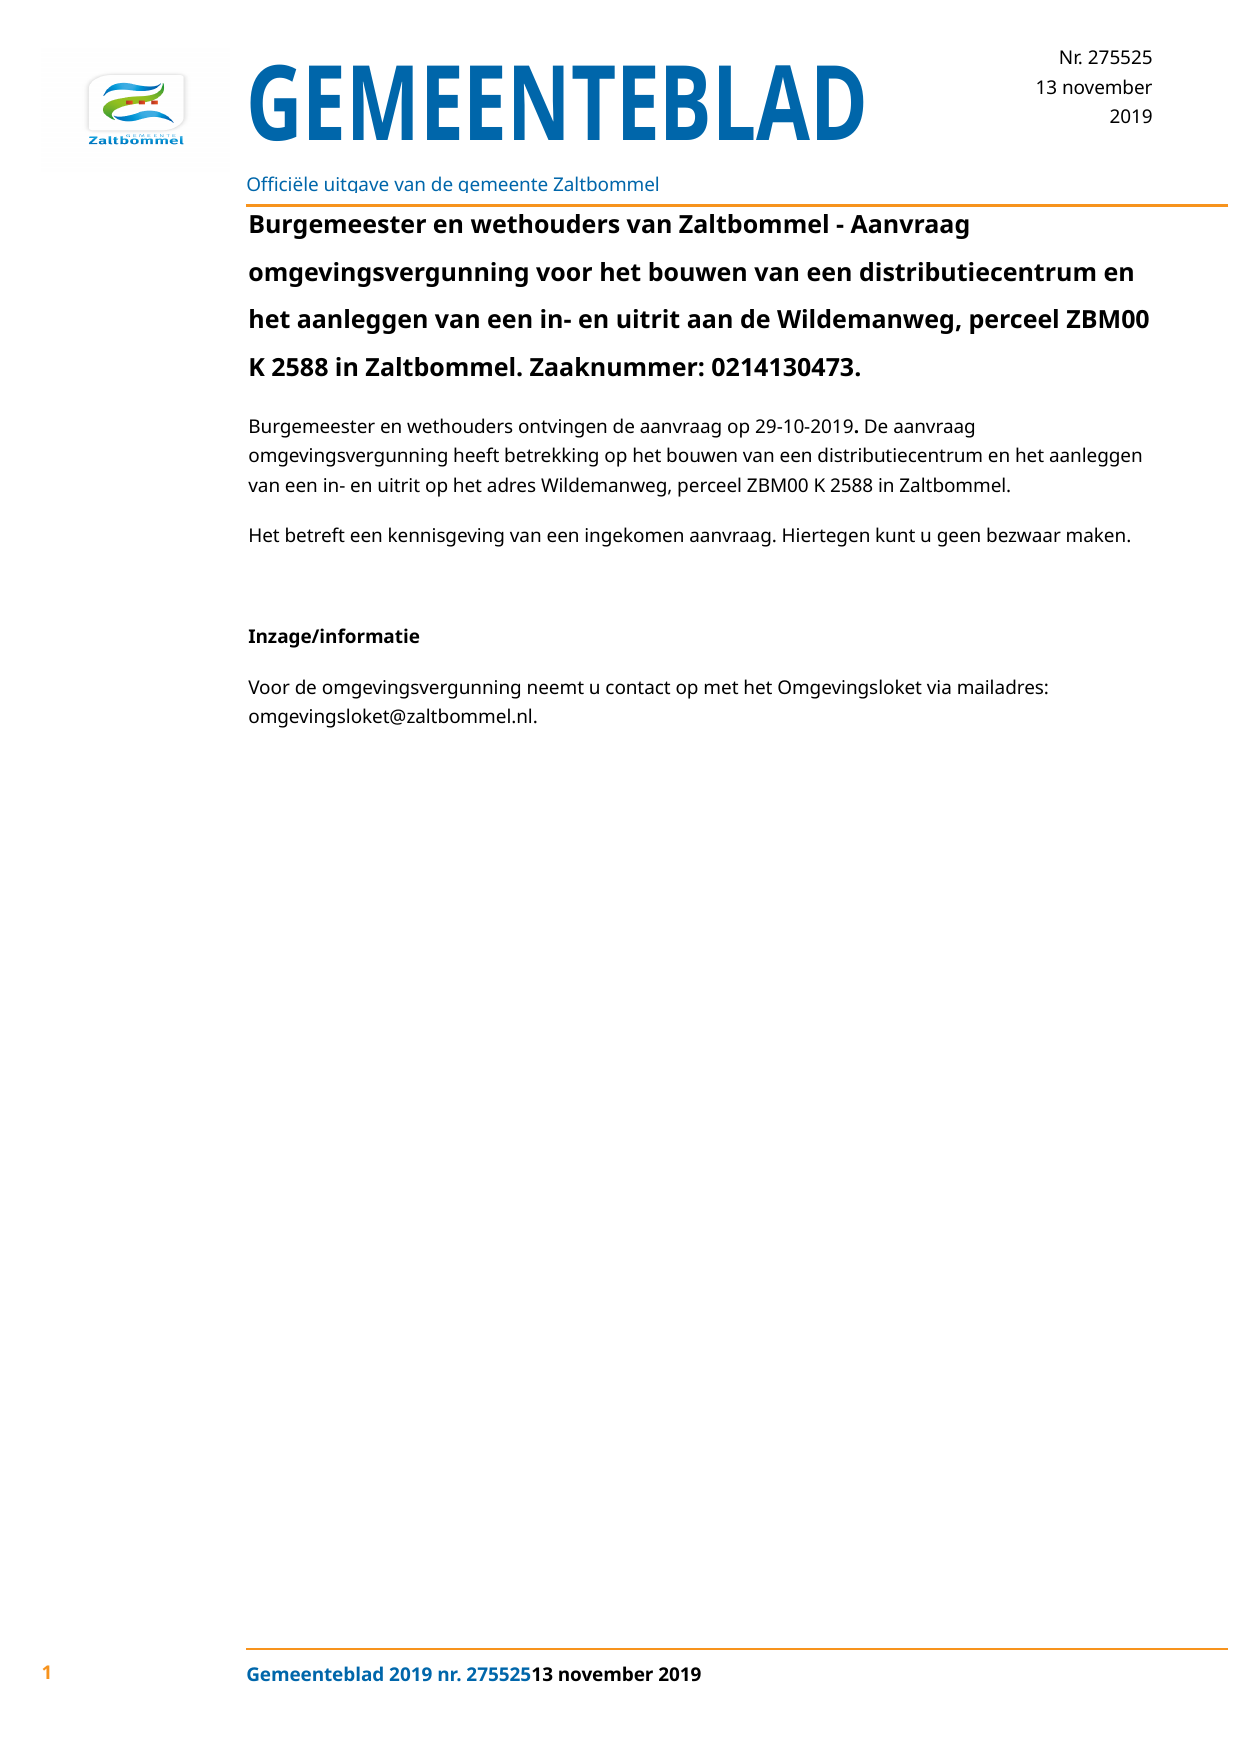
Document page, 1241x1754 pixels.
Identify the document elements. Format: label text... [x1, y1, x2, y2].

text Burgemeester en wethouders van Zaltbommel - Aanvraag omgevingsvergunning voor het bouwen van een distributiecentrum en het aanleggen van een in- en uitrit aan de Wildemanweg, perceel ZBM00 K 2588 in Zaltbommel. Zaaknummer: 0214130473. [248, 207, 1152, 384]
text Burgemeester en wethouders ontvingen de aanvraag op 29-10-2019. De aanvraag omgevingsvergunning heeft betrekking op het bouwen van een distributiecentrum en het aanleggen van een in- en uitrit op het adres Wildemanweg, perceel ZBM00 K 2588 in Zaltbommel. [248, 413, 1152, 498]
text Het betreft een kennisgeving van een ingekomen aanvraag. Hiertegen kunt u geen bezwaar maken. [248, 523, 1152, 548]
text Inzage/informatie [248, 623, 1152, 649]
text Voor de omgevingsvergunning neemt u contact op met het Omgevingsloket via mailadres: omgevingsloket@zaltbommel.nl. [248, 674, 1152, 729]
picture [41, 47, 231, 172]
